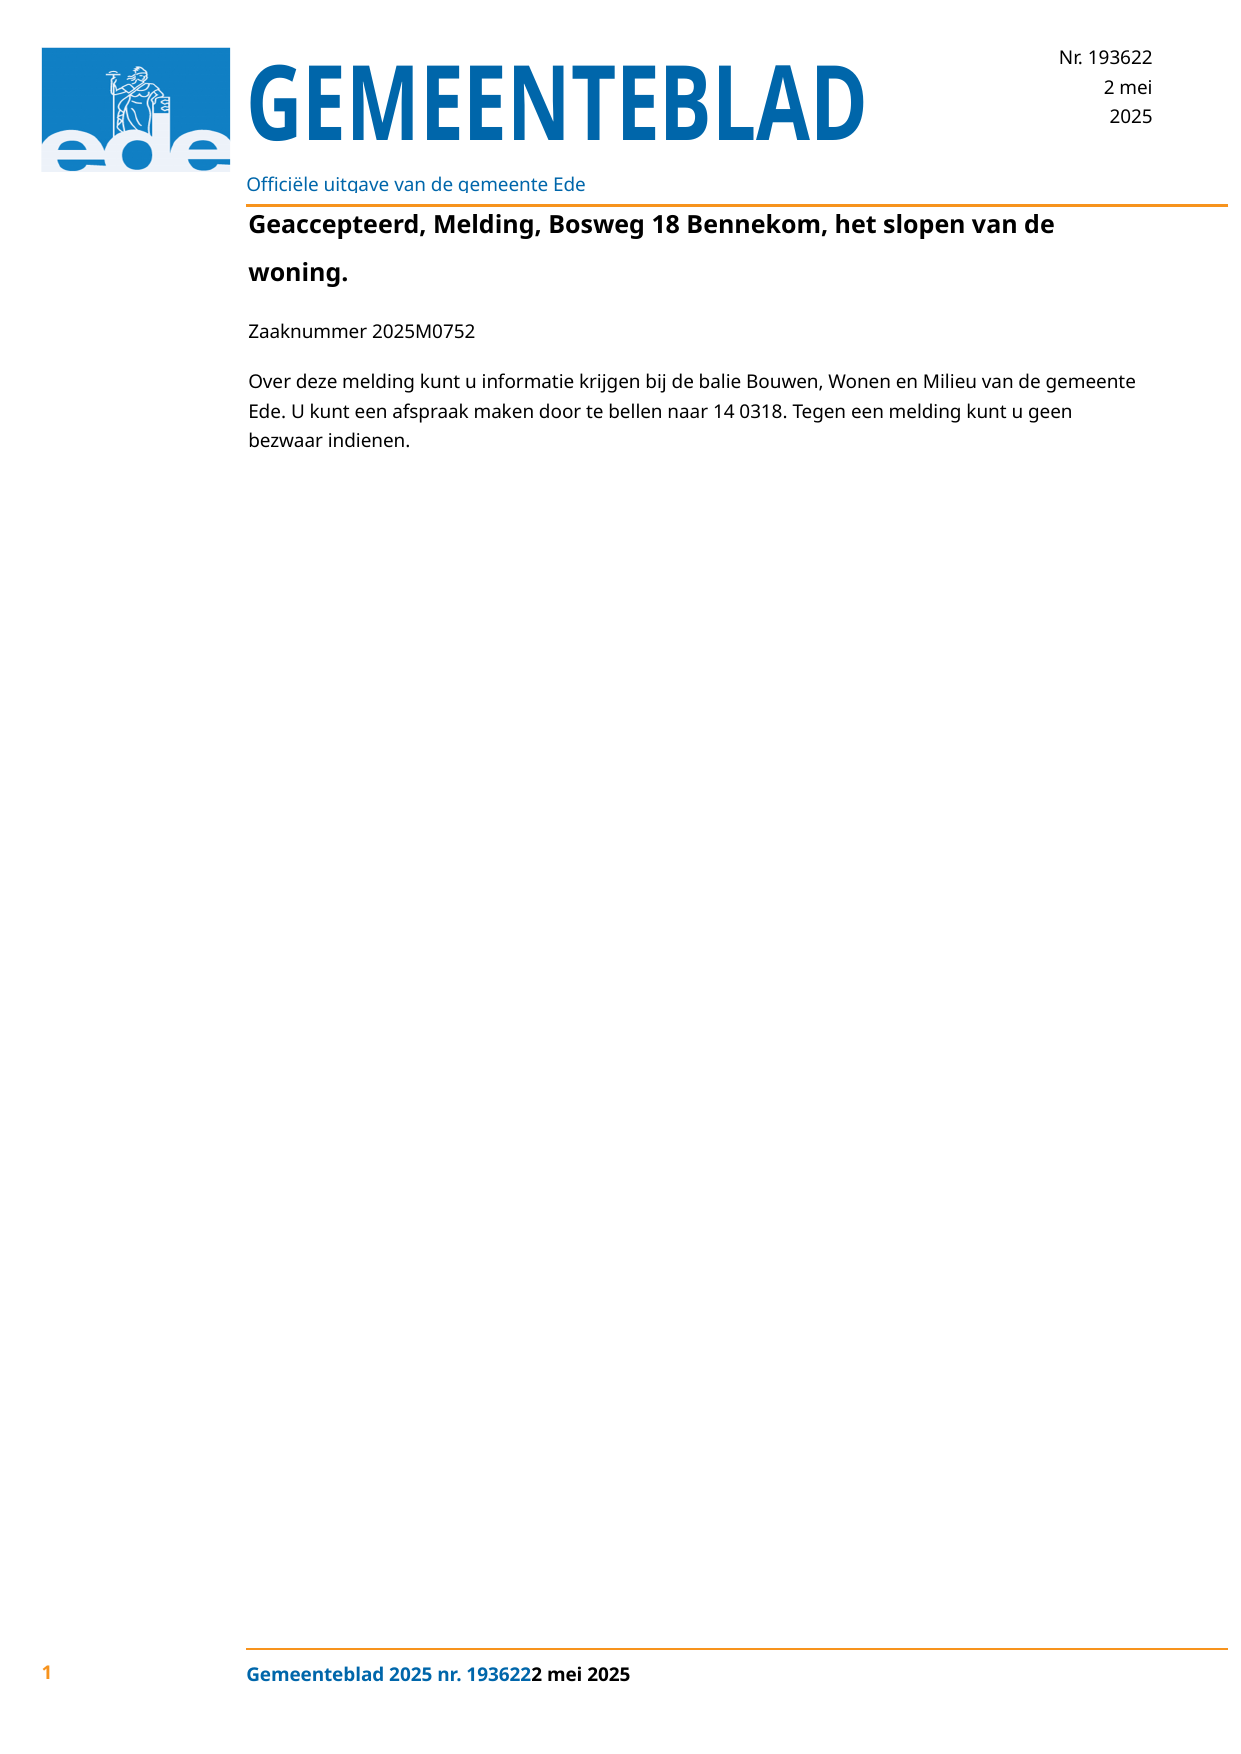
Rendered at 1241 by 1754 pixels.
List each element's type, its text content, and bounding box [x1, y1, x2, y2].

text Zaaknummer 2025M0752 [248, 318, 1152, 344]
text Geaccepteerd, Melding, Bosweg 18 Bennekom, het slopen van de woning. [248, 207, 1152, 288]
picture [41, 47, 231, 172]
text Over deze melding kunt u informatie krijgen bij de balie Bouwen, Wonen en Milieu van de gemeente Ede. U kunt een afspraak maken door te bellen naar 14 0318. Tegen een melding kunt u geen bezwaar indienen. [248, 368, 1152, 453]
